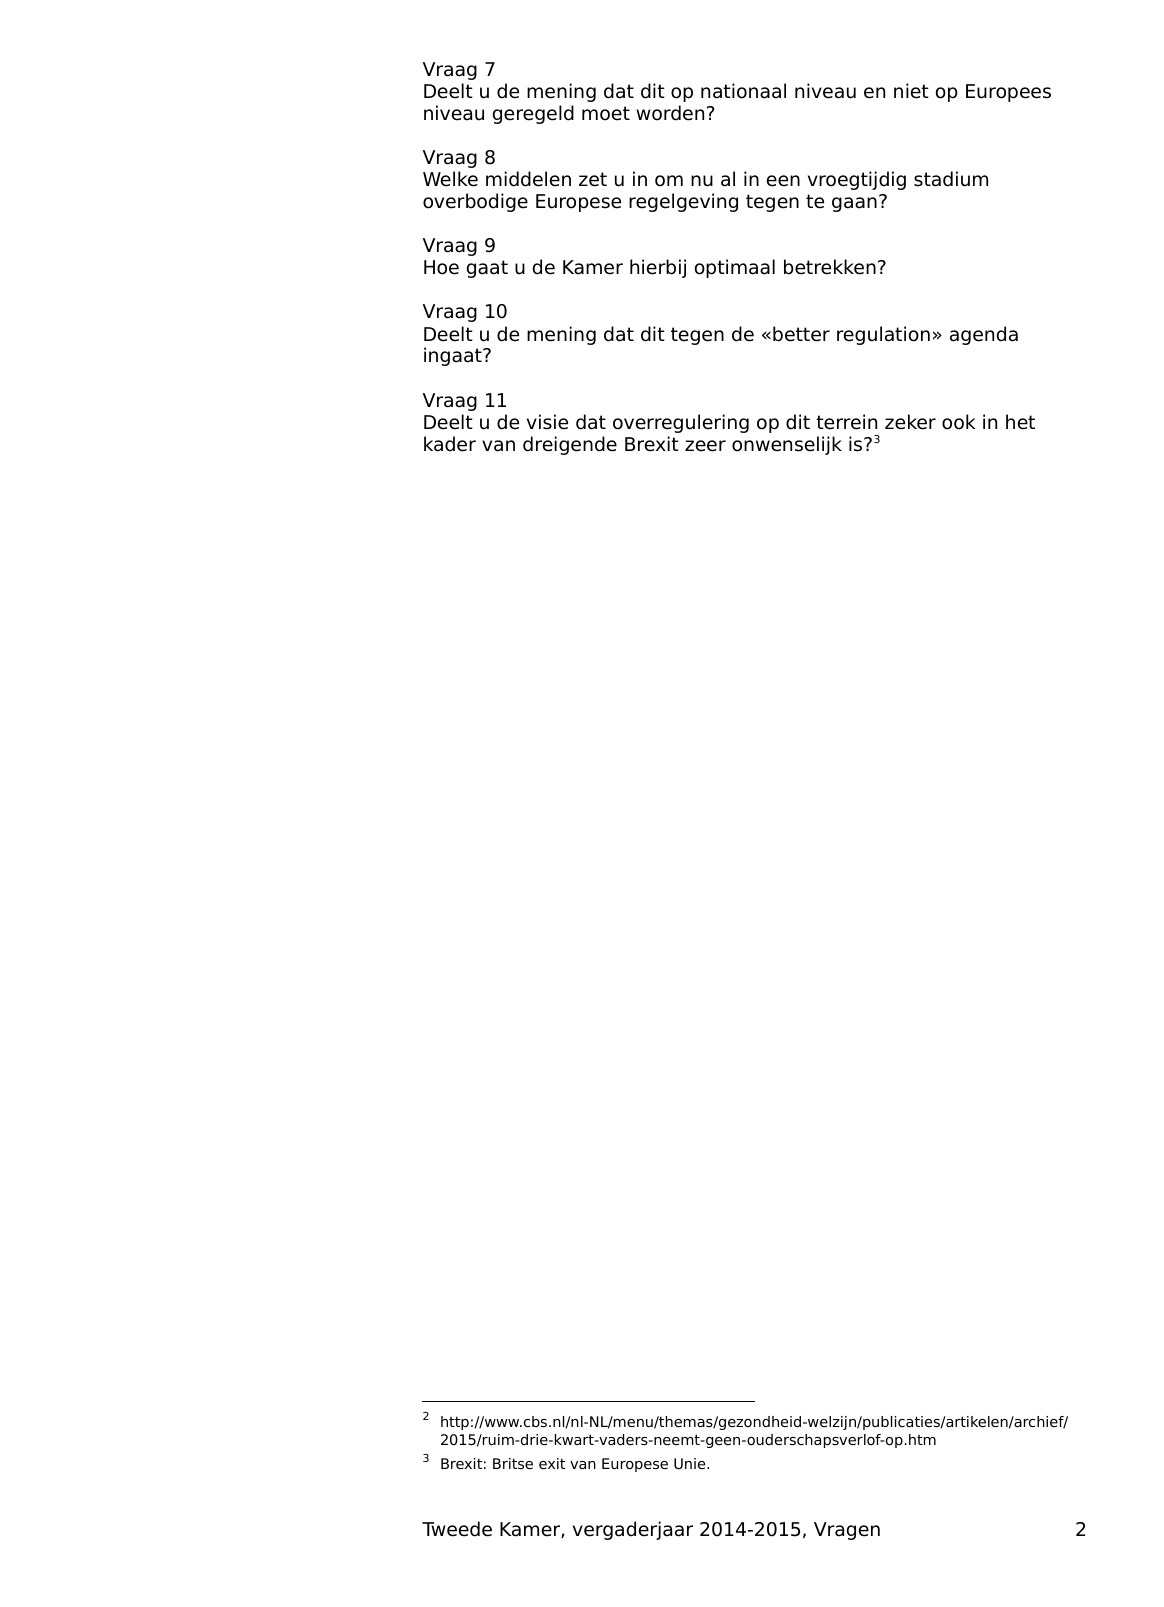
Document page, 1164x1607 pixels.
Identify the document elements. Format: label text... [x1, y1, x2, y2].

text Brexit: Britse exit van Europese Unie. [422, 1452, 1087, 1474]
text Deelt u de mening dat dit tegen de «better regulation» agenda ingaat? [422, 323, 1087, 367]
text Welke middelen zet u in om nu al in een vroegtijdig stadium overbodige Europese regelgeving tegen te gaan? [422, 169, 1087, 213]
text Vraag 7 [422, 59, 1087, 81]
text Deelt u de mening dat dit op nationaal niveau en niet op Europees niveau geregeld moet worden? [422, 81, 1087, 125]
text Vraag 8 [422, 147, 1087, 169]
text Vraag 11 [422, 389, 1087, 412]
text Hoe gaat u de Kamer hierbij optimaal betrekken? [422, 257, 1087, 279]
text Vraag 9 [422, 235, 1087, 257]
text Vraag 10 [422, 301, 1087, 323]
text http://www.cbs.nl/nl-NL/menu/themas/gezondheid-welzijn/publicaties/artikelen/archief/2015/ruim-drie-kwart-vaders-neemt-geen-ouderschapsverlof-op.htm [422, 1410, 1087, 1449]
text Deelt u de visie dat overregulering op dit terrein zeker ook in het kader van dreigende Brexit zeer onwenselijk is? [422, 412, 1087, 456]
